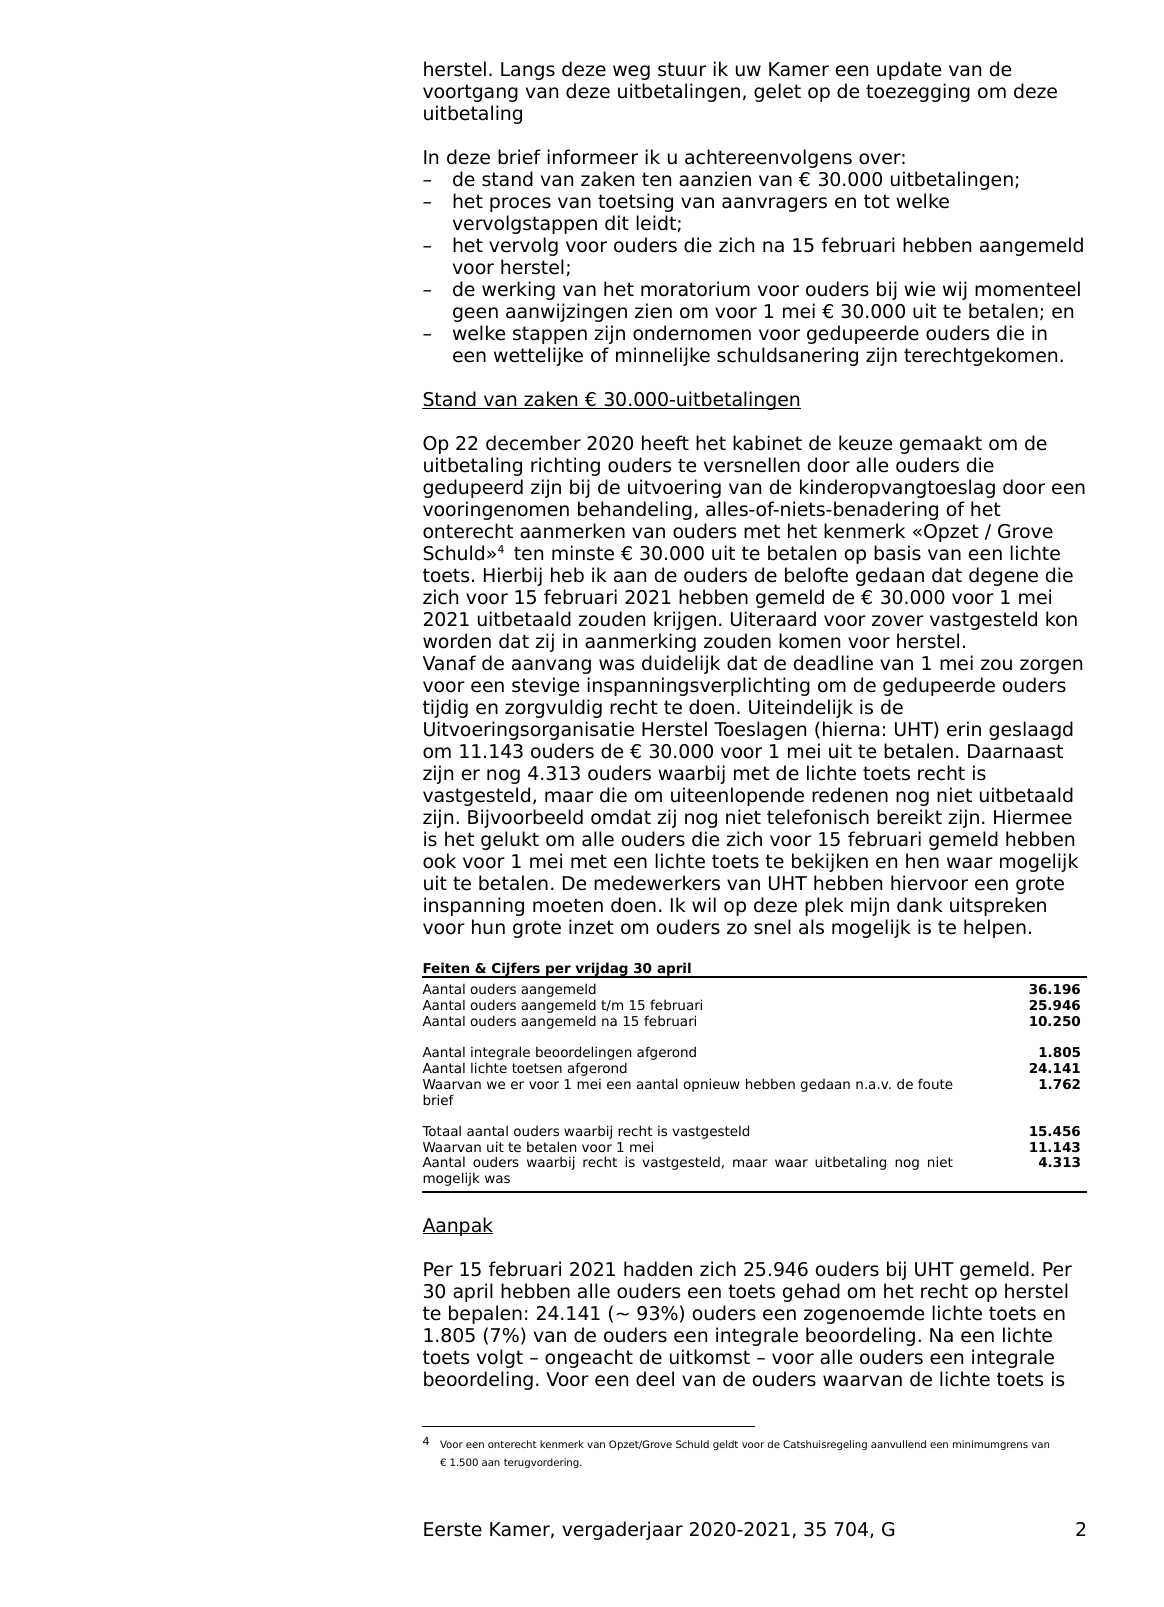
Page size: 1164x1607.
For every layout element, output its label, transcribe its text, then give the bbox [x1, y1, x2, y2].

subtitle Aanpak [422, 1214, 1087, 1237]
subtitle Stand van zaken € 30.000-uitbetalingen [422, 389, 1087, 411]
table_header Feiten & Cijfers per vrijdag 30 april [422, 961, 1087, 976]
table_cell 11.143 [954, 1140, 1087, 1155]
table_cell [954, 1108, 1087, 1124]
table_cell [422, 1029, 954, 1045]
table_cell 10.250 [954, 1014, 1087, 1029]
table_cell 25.946 [954, 998, 1087, 1014]
text – het proces van toetsing van aanvragers en tot welke vervolgstappen dit leidt; [422, 191, 1087, 235]
table_cell Aantal ouders waarbij recht is vastgesteld, maar waar uitbetaling nog niet mogelijk was [422, 1155, 954, 1191]
table_cell Waarvan we er voor 1 mei een aantal opnieuw hebben gedaan n.a.v. de foute brief [422, 1077, 954, 1108]
table_cell Aantal ouders aangemeld t/m 15 februari [422, 998, 954, 1014]
text – het vervolg voor ouders die zich na 15 februari hebben aangemeld voor herstel; [422, 235, 1087, 279]
table_cell 1.805 [954, 1045, 1087, 1061]
text – de werking van het moratorium voor ouders bij wie wij momenteel geen aanwijzingen zien om voor 1 mei € 30.000 uit te betalen; en [422, 279, 1087, 323]
table_cell 4.313 [954, 1155, 1087, 1191]
text Op 22 december 2020 heeft het kabinet de keuze gemaakt om de uitbetaling richting ouders te versnellen door alle ouders die gedupeerd zijn bij de uitvoering van de kinderopvangtoeslag door een vooringenomen behandeling, alles-of-niets-benadering of het onterecht aanmerken van ouders met het kenmerk «Opzet / Grove Schuld» ten minste € 30.000 uit te betalen op basis van een lichte toets. Hierbij heb ik aan de ouders de belofte gedaan dat degene die zich voor 15 februari 2021 hebben gemeld de € 30.000 voor 1 mei 2021 uitbetaald zouden krijgen. Uiteraard voor zover vastgesteld kon worden dat zij in aanmerking zouden komen voor herstel. [422, 433, 1087, 653]
table_cell 15.456 [954, 1124, 1087, 1139]
text Per 15 februari 2021 hadden zich 25.946 ouders bij UHT gemeld. Per 30 april hebben alle ouders een toets gehad om het recht op herstel te bepalen: 24.141 (~ 93%) ouders een zogenoemde lichte toets en 1.805 (7%) van de ouders een integrale beoordeling. Na een lichte toets volgt – ongeacht de uitkomst – voor alle ouders een integrale beoordeling. Voor een deel van de ouders waarvan de lichte toets is [422, 1259, 1087, 1391]
text – de stand van zaken ten aanzien van € 30.000 uitbetalingen; [422, 169, 1087, 191]
text – welke stappen zijn ondernomen voor gedupeerde ouders die in een wettelijke of minnelijke schuldsanering zijn terechtgekomen. [422, 323, 1087, 367]
text Vanaf de aanvang was duidelijk dat de deadline van 1 mei zou zorgen voor een stevige inspanningsverplichting om de gedupeerde ouders tijdig en zorgvuldig recht te doen. Uiteindelijk is de Uitvoeringsorganisatie Herstel Toeslagen (hierna: UHT) erin geslaagd om 11.143 ouders de € 30.000 voor 1 mei uit te betalen. Daarnaast zijn er nog 4.313 ouders waarbij met de lichte toets recht is vastgesteld, maar die om uiteenlopende redenen nog niet uitbetaald zijn. Bijvoorbeeld omdat zij nog niet telefonisch bereikt zijn. Hiermee is het gelukt om alle ouders die zich voor 15 februari gemeld hebben ook voor 1 mei met een lichte toets te bekijken en hen waar mogelijk uit te betalen. De medewerkers van UHT hebben hiervoor een grote inspanning moeten doen. Ik wil op deze plek mijn dank uitspreken voor hun grote inzet om ouders zo snel als mogelijk is te helpen. [422, 653, 1087, 939]
table_cell 1.762 [954, 1077, 1087, 1108]
table_cell 36.196 [954, 978, 1087, 998]
table_cell 24.141 [954, 1061, 1087, 1077]
table_cell Aantal ouders aangemeld [422, 978, 954, 998]
table_cell Aantal ouders aangemeld na 15 februari [422, 1014, 954, 1029]
table_cell Aantal lichte toetsen afgerond [422, 1061, 954, 1077]
table_cell Totaal aantal ouders waarbij recht is vastgesteld [422, 1124, 954, 1139]
table_cell [422, 1108, 954, 1124]
table_cell Waarvan uit te betalen voor 1 mei [422, 1140, 954, 1155]
table_cell Aantal integrale beoordelingen afgerond [422, 1045, 954, 1061]
text herstel. Langs deze weg stuur ik uw Kamer een update van de voortgang van deze uitbetalingen, gelet op de toezegging om deze uitbetaling [422, 59, 1087, 125]
text Voor een onterecht kenmerk van Opzet/Grove Schuld geldt voor de Catshuisregeling aanvullend een minimumgrens van € 1.500 aan terugvordering. [422, 1435, 1087, 1474]
text In deze brief informeer ik u achtereenvolgens over: [422, 147, 1087, 169]
table_cell [954, 1029, 1087, 1045]
